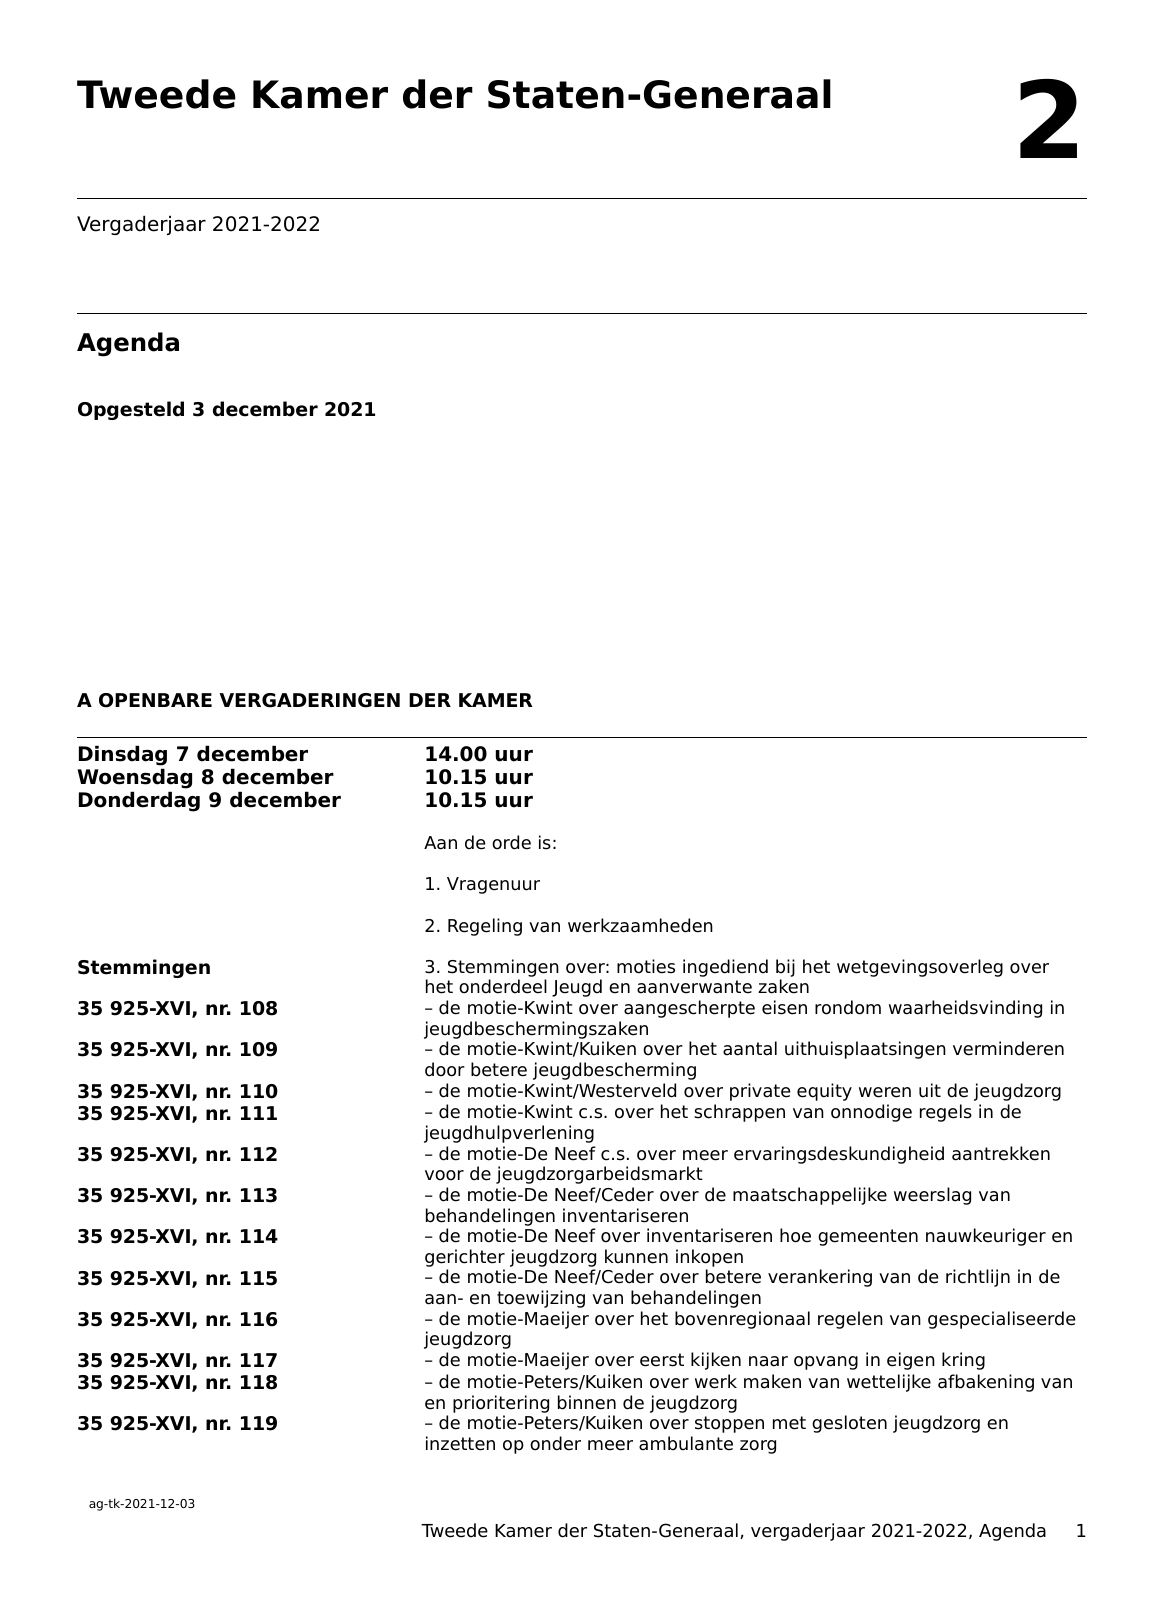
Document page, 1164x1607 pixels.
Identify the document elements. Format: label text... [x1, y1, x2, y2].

table_header 2 [886, 59, 1087, 198]
table_cell [401, 874, 418, 895]
table_cell [401, 813, 418, 833]
table_cell [401, 1268, 418, 1309]
table_cell 2. Regeling van werkzaamheden [418, 916, 1087, 936]
table_cell – de motie-De Neef c.s. over meer ervaringsdeskundigheid aantrekken voor de jeugdzorgarbeidsmarkt [418, 1144, 1087, 1185]
table_cell [418, 895, 1087, 916]
table_cell [401, 833, 418, 854]
text ag-tk-2021-12-03 [88, 1497, 323, 1511]
table_cell 35 925-XVI, nr. 117 [77, 1350, 401, 1372]
table_cell 1. Vragenuur [418, 874, 1087, 895]
table_cell – de motie-Kwint over aangescherpte eisen rondom waarheidsvinding in jeugdbeschermingszaken [418, 998, 1087, 1039]
table_cell Donderdag 9 december [77, 789, 401, 812]
table_cell – de motie-De Neef/Ceder over betere verankering van de richtlijn in de aan- en toewijzing van behandelingen [418, 1268, 1087, 1309]
table_cell 10.15 uur [418, 789, 1087, 812]
table_cell [401, 789, 418, 812]
table_cell 35 925-XVI, nr. 110 [77, 1081, 401, 1102]
table_cell [77, 895, 401, 916]
table_cell – de motie-Peters/Kuiken over stoppen met gesloten jeugdzorg en inzetten op onder meer ambulante zorg [418, 1413, 1087, 1454]
table_cell Agenda [77, 314, 422, 357]
table_cell 10.15 uur [418, 766, 1087, 789]
table_cell [401, 766, 418, 789]
table_cell – de motie-Peters/Kuiken over werk maken van wettelijke afbakening van en prioritering binnen de jeugdzorg [418, 1372, 1087, 1413]
table_cell [401, 1039, 418, 1081]
table_cell 35 925-XVI, nr. 119 [77, 1413, 401, 1454]
table_cell – de motie-Maeijer over het bovenregionaal regelen van gespecialiseerde jeugdzorg [418, 1309, 1087, 1350]
table_cell [401, 1103, 418, 1144]
table_cell [422, 314, 1087, 357]
table_cell 35 925-XVI, nr. 114 [77, 1226, 401, 1267]
subtitle A OPENBARE VERGADERINGEN DER KAMER [77, 690, 1087, 712]
table_cell 35 925-XVI, nr. 113 [77, 1185, 401, 1226]
table_cell – de motie-Kwint c.s. over het schrappen van onnodige regels in de jeugdhulpverlening [418, 1103, 1087, 1144]
table_cell 35 925-XVI, nr. 118 [77, 1372, 401, 1413]
table_cell – de motie-De Neef over inventariseren hoe gemeenten nauwkeuriger en gerichter jeugdzorg kunnen inkopen [418, 1226, 1087, 1267]
table_cell 3. Stemmingen over: moties ingediend bij het wetgevingsoverleg over het onderdeel Jeugd en aanverwante zaken [418, 957, 1087, 998]
table_header Tweede Kamer der Staten-Generaal [77, 59, 886, 198]
table_cell [401, 998, 418, 1039]
table_cell – de motie-Maeijer over eerst kijken naar opvang in eigen kring [418, 1350, 1087, 1372]
table_cell Aan de orde is: [418, 833, 1087, 854]
table_cell [401, 1413, 418, 1454]
table_cell 35 925-XVI, nr. 116 [77, 1309, 401, 1350]
table_cell 35 925-XVI, nr. 111 [77, 1103, 401, 1144]
table_cell [401, 854, 418, 874]
table_cell [77, 854, 401, 874]
table_cell [401, 1226, 418, 1267]
table_cell [401, 1144, 418, 1185]
table_header Dinsdag 7 december [77, 738, 401, 766]
table_cell [401, 1185, 418, 1226]
table_header 14.00 uur [418, 738, 1087, 766]
table_cell 35 925-XVI, nr. 108 [77, 998, 401, 1039]
table_cell – de motie-Kwint/Westerveld over private equity weren uit de jeugdzorg [418, 1081, 1087, 1102]
table_cell [418, 936, 1087, 957]
table_cell [418, 854, 1087, 874]
table_cell [77, 813, 401, 833]
table_cell 35 925-XVI, nr. 115 [77, 1268, 401, 1309]
table_cell [401, 1350, 418, 1372]
table_cell [401, 1372, 418, 1413]
table_cell [77, 916, 401, 936]
table_cell Woensdag 8 december [77, 766, 401, 789]
table_cell [77, 833, 401, 854]
table_cell [77, 936, 401, 957]
table_cell [401, 916, 418, 936]
table_cell [401, 1309, 418, 1350]
table_cell 35 925-XVI, nr. 112 [77, 1144, 401, 1185]
table_cell [401, 936, 418, 957]
table_cell – de motie-De Neef/Ceder over de maatschappelijke weerslag van behandelingen inventariseren [418, 1185, 1087, 1226]
text Opgesteld 3 december 2021 [77, 399, 1087, 421]
table_cell [418, 813, 1087, 833]
table_cell Stemmingen [77, 957, 401, 998]
table_cell – de motie-Kwint/Kuiken over het aantal uithuisplaatsingen verminderen door betere jeugdbescherming [418, 1039, 1087, 1081]
table_cell [401, 957, 418, 998]
table_header [401, 738, 418, 766]
table_cell [77, 874, 401, 895]
table_cell Vergaderjaar 2021-2022 [77, 199, 1087, 313]
table_cell 35 925-XVI, nr. 109 [77, 1039, 401, 1081]
table_cell [401, 895, 418, 916]
table_cell [401, 1081, 418, 1102]
